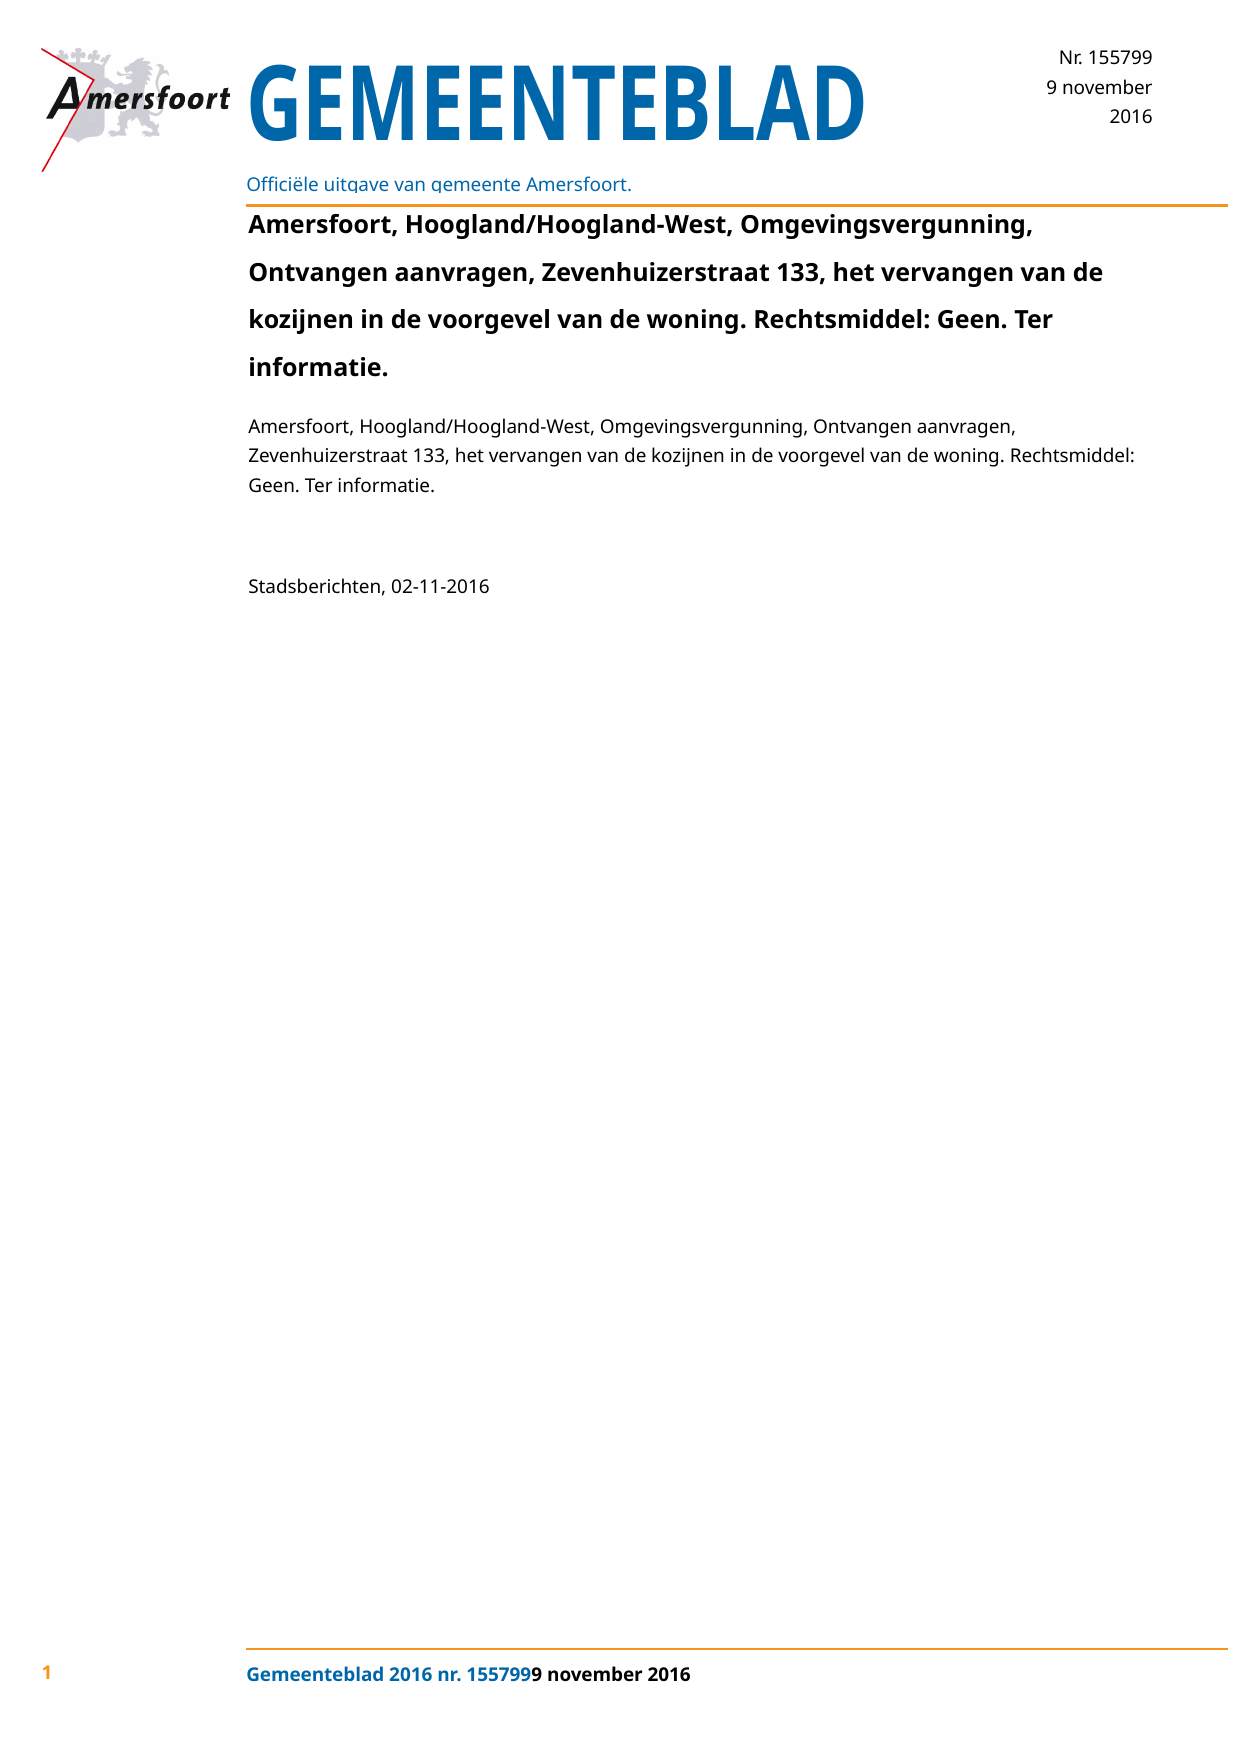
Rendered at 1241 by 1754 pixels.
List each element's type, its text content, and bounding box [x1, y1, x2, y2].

picture [41, 47, 231, 172]
text Amersfoort, Hoogland/Hoogland-West, Omgevingsvergunning, Ontvangen aanvragen, Zevenhuizerstraat 133, het vervangen van de kozijnen in de voorgevel van de woning. Rechtsmiddel: Geen. Ter informatie. [248, 413, 1152, 498]
text Amersfoort, Hoogland/Hoogland-West, Omgevingsvergunning, Ontvangen aanvragen, Zevenhuizerstraat 133, het vervangen van de kozijnen in de voorgevel van de woning. Rechtsmiddel: Geen. Ter informatie. [248, 207, 1152, 384]
text Stadsberichten, 02-11-2016 [248, 573, 1152, 599]
